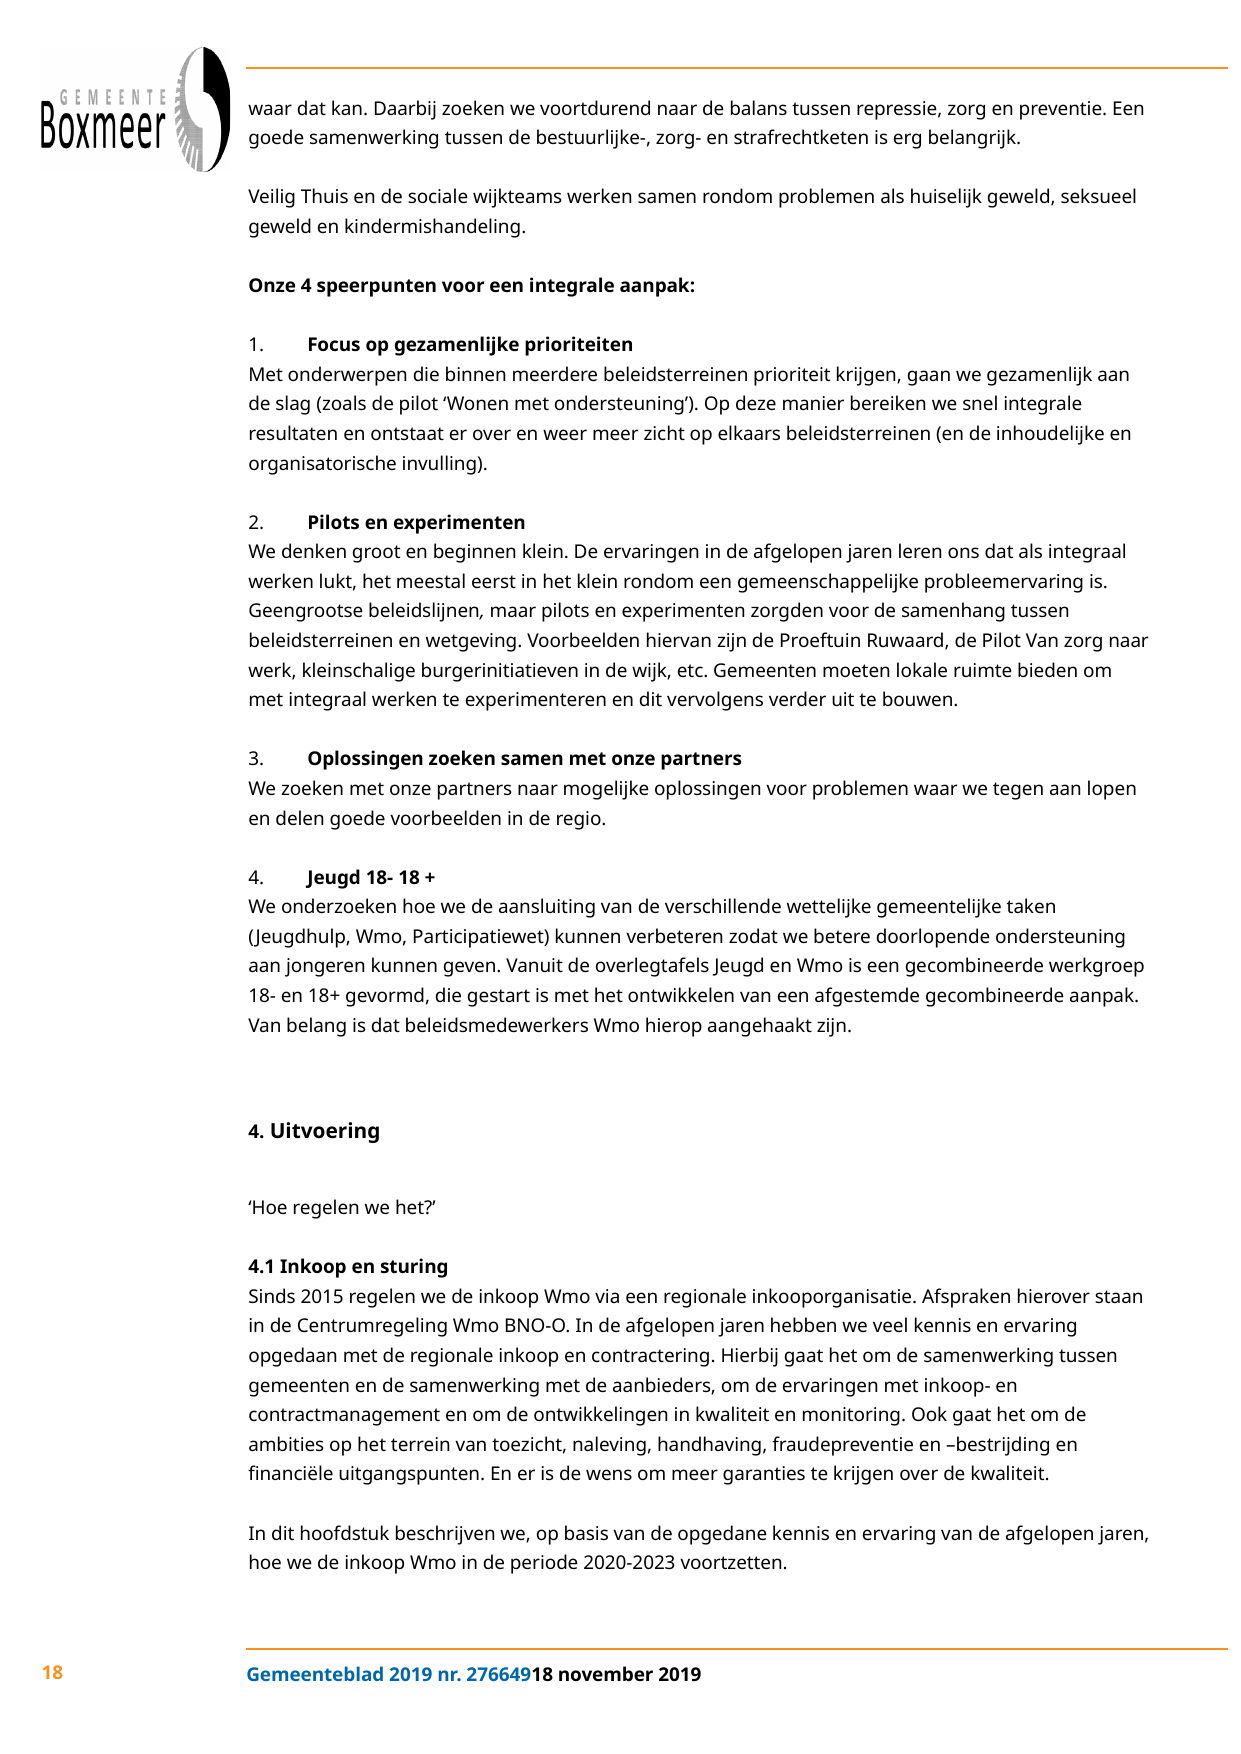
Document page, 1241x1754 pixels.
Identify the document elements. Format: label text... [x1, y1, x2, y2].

text Sinds 2015 regelen we de inkoop Wmo via een regionale inkooporganisatie. Afspraken hierover staan in de Centrumregeling Wmo BNO-O. In de afgelopen jaren hebben we veel kennis en ervaring opgedaan met de regionale inkoop en contractering. Hierbij gaat het om de samenwerking tussen gemeenten en de samenwerking met de aanbieders, om de ervaringen met inkoop- en contractmanagement en om de ontwikkelingen in kwaliteit en monitoring. Ook gaat het om de ambities op het terrein van toezicht, naleving, handhaving, fraudepreventie en –bestrijding en financiële uitgangspunten. En er is de wens om meer garanties te krijgen over de kwaliteit. [248, 1283, 1152, 1486]
text Met onderwerpen die binnen meerdere beleidsterreinen prioriteit krijgen, gaan we gezamenlijk aan de slag (zoals de pilot ‘Wonen met ondersteuning’). Op deze manier bereiken we snel integrale resultaten en ontstaat er over en weer meer zicht op elkaars beleidsterreinen (en de inhoudelijke en organisatorische invulling). [248, 361, 1152, 476]
list Jeugd 18- 18 + [248, 864, 1152, 890]
text Veilig Thuis en de sociale wijkteams werken samen rondom problemen als huiselijk geweld, seksueel geweld en kindermishandeling. [248, 183, 1152, 239]
list Focus op gezamenlijke prioriteiten [248, 331, 1152, 357]
text Onze 4 speerpunten voor een integrale aanpak: [248, 272, 1152, 298]
picture [41, 47, 231, 172]
text 4.1 Inkoop en sturing [248, 1253, 1152, 1279]
text We zoeken met onze partners naar mogelijke oplossingen voor problemen waar we tegen aan lopen en delen goede voorbeelden in de regio. [248, 775, 1152, 831]
text In dit hoofdstuk beschrijven we, op basis van de opgedane kennis en ervaring van de afgelopen jaren, hoe we de inkoop Wmo in de periode 2020-2023 voortzetten. [248, 1520, 1152, 1575]
text ‘Hoe regelen we het?’ [248, 1194, 1152, 1220]
text We onderzoeken hoe we de aansluiting van de verschillende wettelijke gemeentelijke taken (Jeugdhulp, Wmo, Participatiewet) kunnen verbeteren zodat we betere doorlopende ondersteuning aan jongeren kunnen geven. Vanuit de overlegtafels Jeugd en Wmo is een gecombineerde werkgroep 18- en 18+ gevormd, die gestart is met het ontwikkelen van een afgestemde gecombineerde aanpak. Van belang is dat beleidsmedewerkers Wmo hierop aangehaakt zijn. [248, 893, 1152, 1038]
list Pilots en experimenten [248, 509, 1152, 535]
text 4. Uitvoering [248, 1117, 1152, 1145]
text waar dat kan. Daarbij zoeken we voortdurend naar de balans tussen repressie, zorg en preventie. Een goede samenwerking tussen de bestuurlijke-, zorg- en strafrechtketen is erg belangrijk. [248, 95, 1152, 150]
list Oplossingen zoeken samen met onze partners [248, 746, 1152, 771]
text We denken groot en beginnen klein. De ervaringen in de afgelopen jaren leren ons dat als integraal werken lukt, het meestal eerst in het klein rondom een gemeenschappelijke probleemervaring is. Geengrootse beleidslijnen, maar pilots en experimenten zorgden voor de samenhang tussen beleidsterreinen en wetgeving. Voorbeelden hiervan zijn de Proeftuin Ruwaard, de Pilot Van zorg naar werk, kleinschalige burgerinitiatieven in de wijk, etc. Gemeenten moeten lokale ruimte bieden om met integraal werken te experimenteren en dit vervolgens verder uit te bouwen. [248, 538, 1152, 712]
